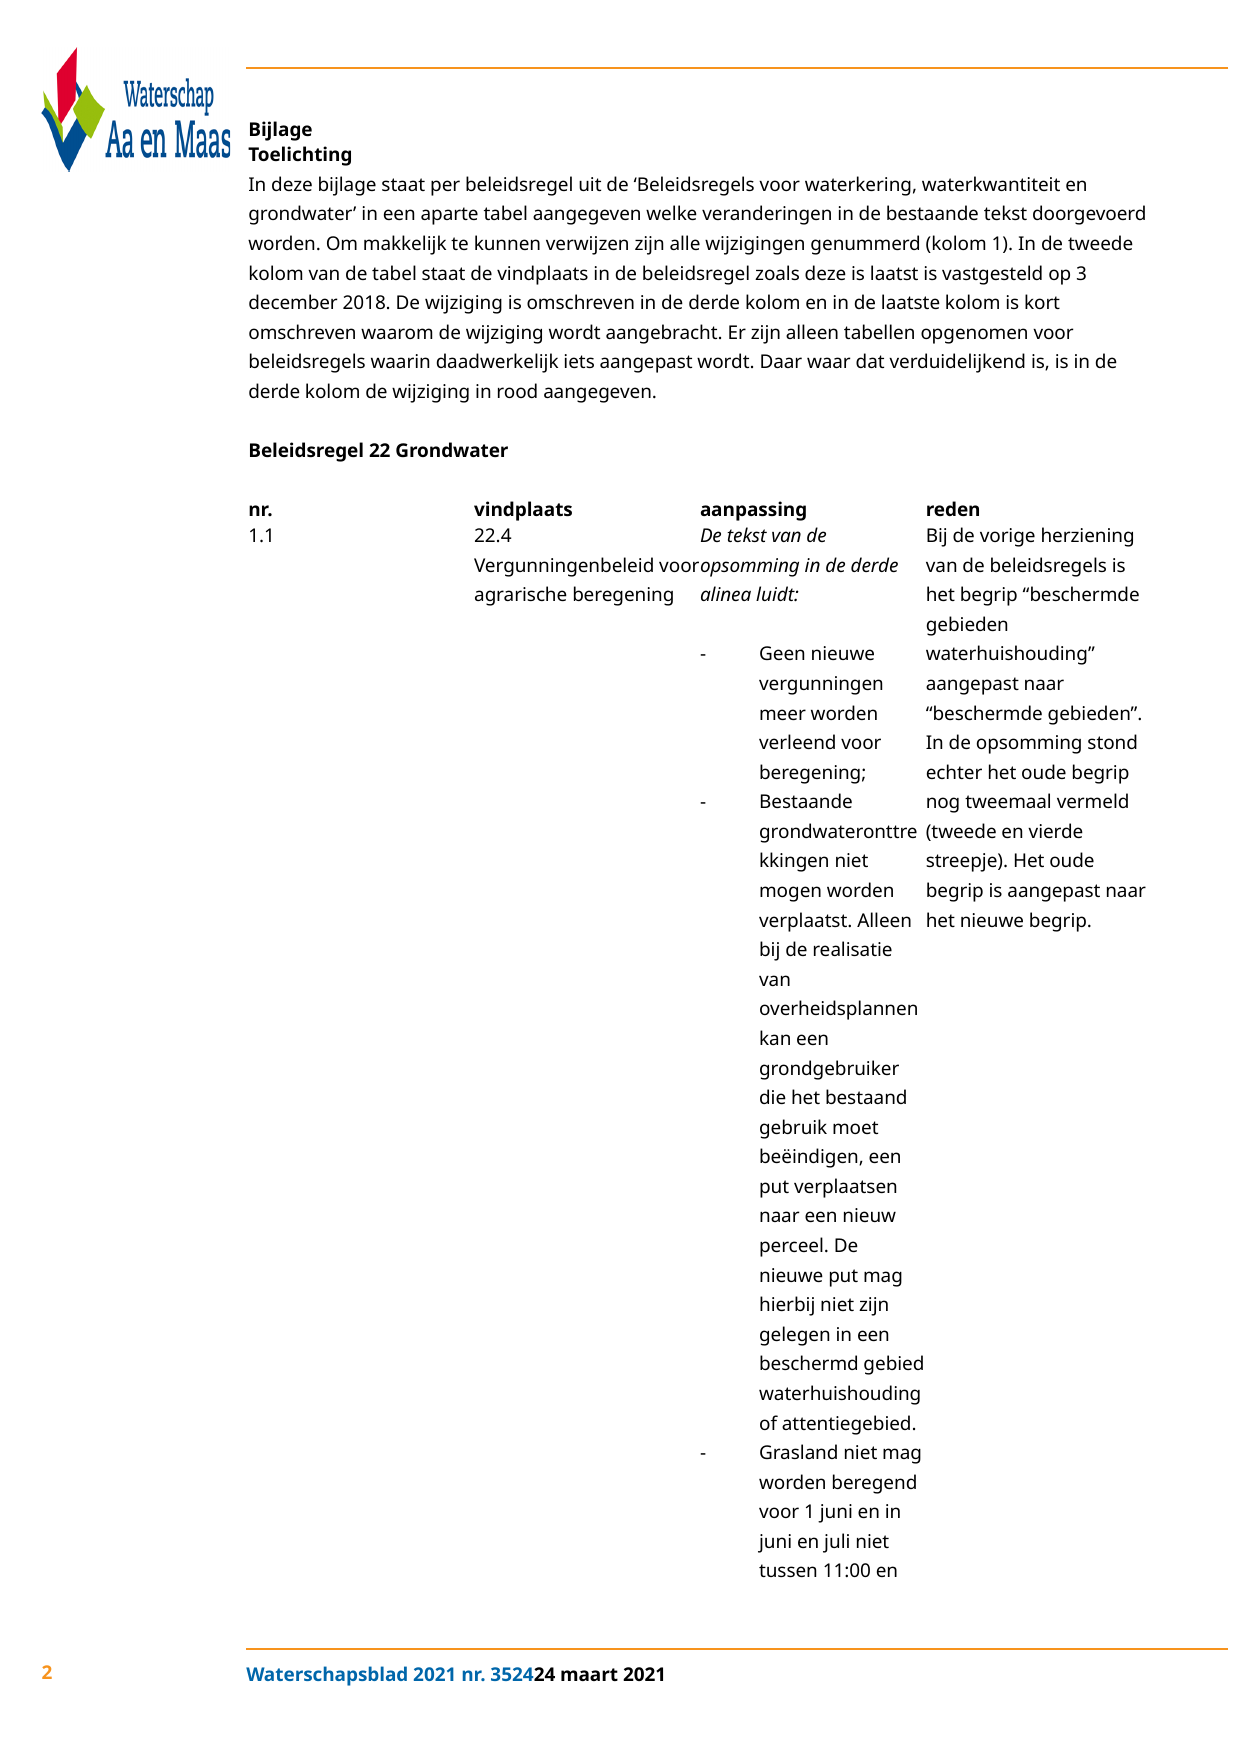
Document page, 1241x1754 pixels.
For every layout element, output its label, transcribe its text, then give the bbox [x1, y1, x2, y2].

text In deze bijlage staat per beleidsregel uit de ‘Beleidsregels voor waterkering, waterkwantiteit en grondwater’ in een aparte tabel aangegeven welke veranderingen in de bestaande tekst doorgevoerd worden. Om makkelijk te kunnen verwijzen zijn alle wijzigingen genummerd (kolom 1). In de tweede kolom van de tabel staat de vindplaats in de beleidsregel zoals deze is laatst is vastgesteld op 3 december 2018. De wijziging is omschreven in de derde kolom en in de laatste kolom is kort omschreven waarom de wijziging wordt aangebracht. Er zijn alleen tabellen opgenomen voor beleidsregels waarin daadwerkelijk iets aangepast wordt. Daar waar dat verduidelijkend is, is in de derde kolom de wijziging in rood aangegeven. [248, 171, 1152, 404]
text Beleidsregel 22 Grondwater [248, 437, 1152, 463]
table_header vindplaats [474, 497, 700, 522]
table_header aanpassing [700, 497, 926, 522]
table_cell De tekst van de opsomming in de derde alinea luidt: Geen nieuwe vergunningen meer worden verleend voor beregening; Bestaande grondwateronttrekkingen niet mogen worden verplaatst. Alleen bij de realisatie van overheidsplannen kan een grondgebruiker die het bestaand gebruik moet beëindigen, een put verplaatsen naar een nieuw perceel. De nieuwe put mag hierbij niet zijn gelegen in een beschermd gebied waterhuishouding of attentiegebied. Grasland niet mag worden beregend voor 1 juni en in juni en juli niet tussen 11:00 en [700, 522, 926, 1583]
table_cell 1.1 [248, 522, 474, 1583]
table_cell Bij de vorige herziening van de beleidsregels is het begrip “beschermde gebieden waterhuishouding” aangepast naar “beschermde gebieden”. In de opsomming stond echter het oude begrip nog tweemaal vermeld (tweede en vierde streepje). Het oude begrip is aangepast naar het nieuwe begrip. [926, 522, 1152, 1583]
table_header nr. [248, 497, 474, 522]
text Bijlage [248, 116, 1152, 141]
picture [41, 47, 231, 172]
table_header reden [926, 497, 1152, 522]
table_cell 22.4 Vergunningenbeleid voor agrarische beregening [474, 522, 700, 1583]
text Toelichting [248, 141, 1152, 167]
